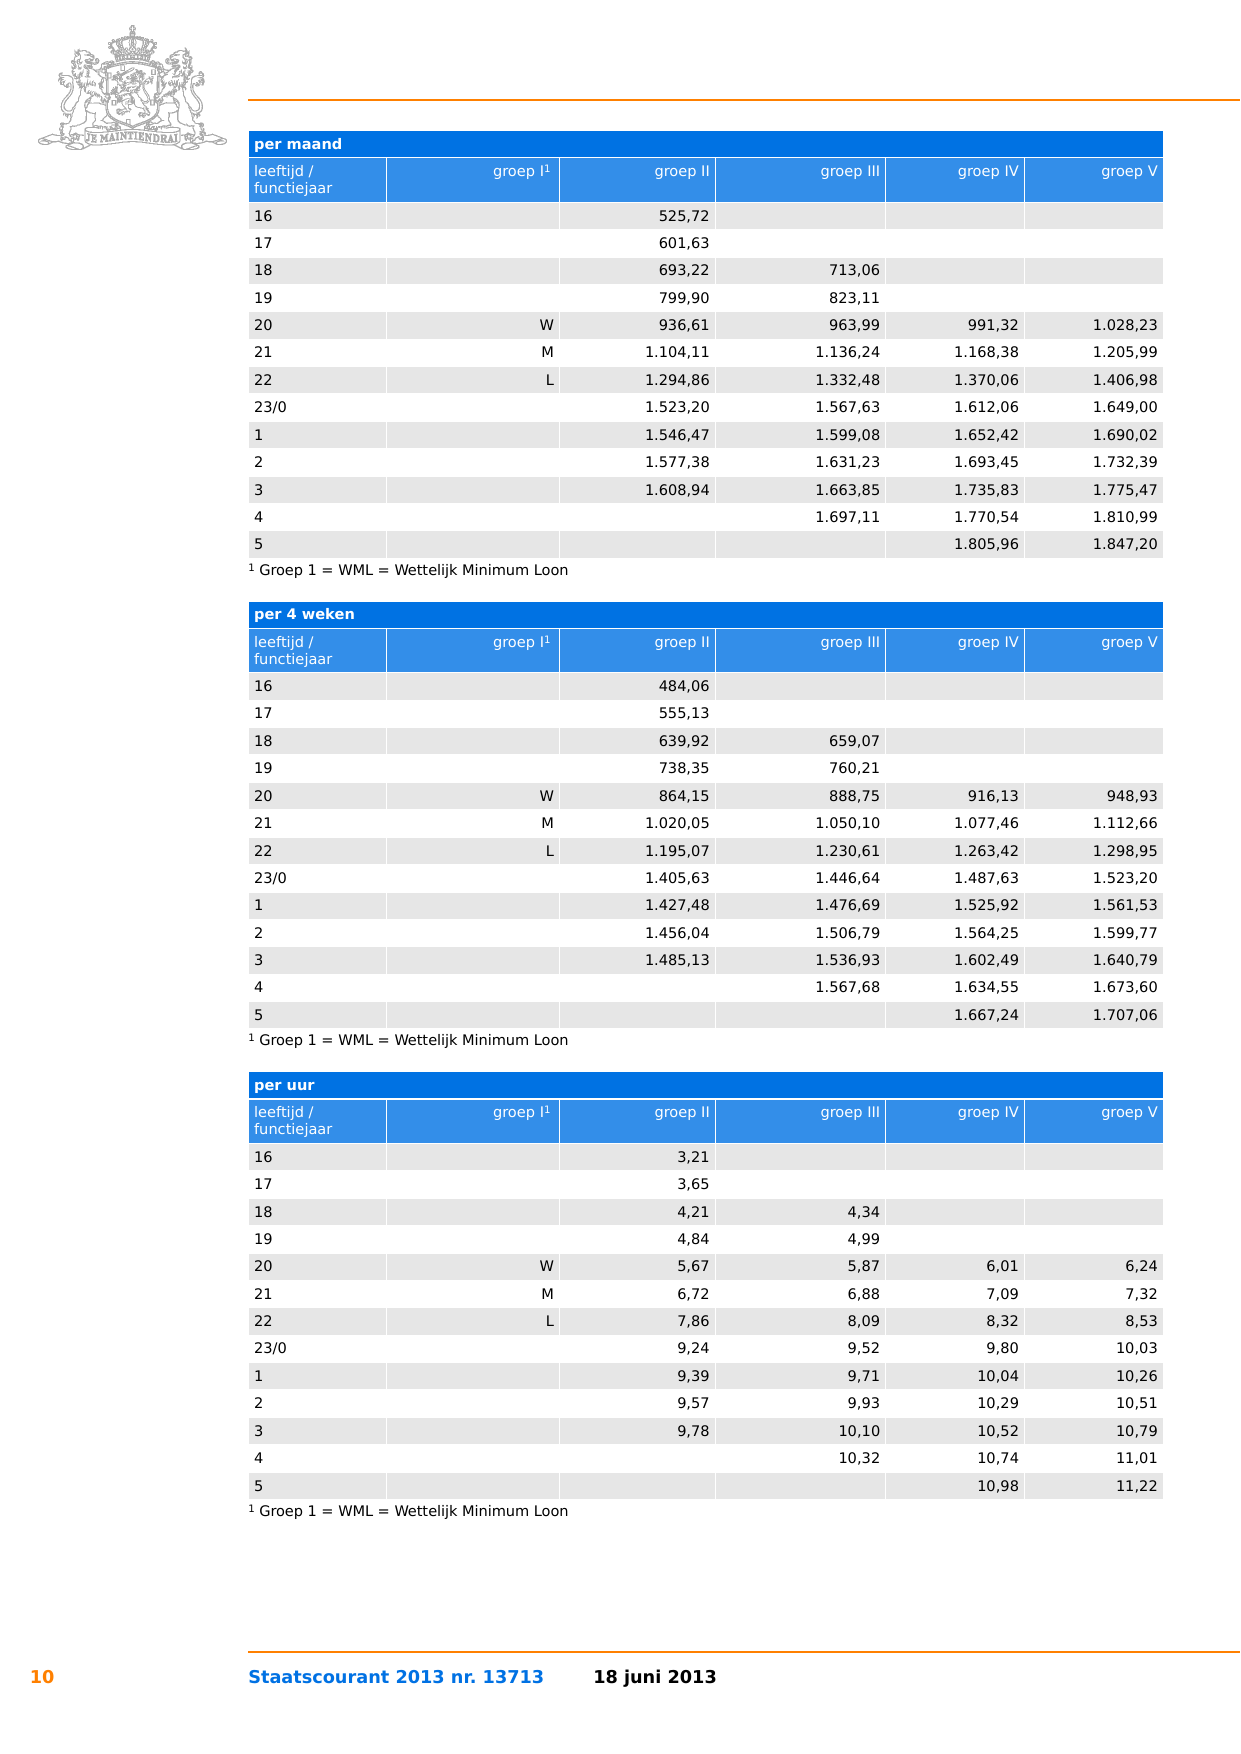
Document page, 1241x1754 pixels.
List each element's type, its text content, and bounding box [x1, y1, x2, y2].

table_cell [886, 1199, 1024, 1225]
table_cell [387, 477, 559, 503]
table_cell 10,98 [886, 1473, 1024, 1499]
table_cell 738,35 [560, 756, 715, 782]
table_cell 4,21 [560, 1199, 715, 1225]
table_cell 2 [249, 449, 386, 476]
table_cell 4,34 [716, 1199, 885, 1225]
table_cell M [387, 340, 559, 366]
table_cell 1.652,42 [886, 422, 1024, 448]
table_cell 1.446,64 [716, 865, 885, 891]
table_cell 9,39 [560, 1363, 715, 1389]
table_cell [886, 673, 1024, 700]
table_header per maand [249, 131, 1163, 157]
table_cell 10,52 [886, 1418, 1024, 1444]
table_cell 19 [249, 756, 386, 782]
table_cell 3,21 [560, 1144, 715, 1170]
table_cell 555,13 [560, 701, 715, 727]
table_cell 17 [249, 1171, 386, 1198]
table_cell 1.523,20 [560, 395, 715, 421]
table_cell 1.732,39 [1025, 449, 1163, 476]
table_cell 11,22 [1025, 1473, 1163, 1499]
table_cell groep V [1025, 158, 1163, 202]
table_cell groep IV [886, 629, 1024, 672]
table_cell 5,67 [560, 1254, 715, 1280]
table_cell [886, 285, 1024, 311]
table_cell 1.567,63 [716, 395, 885, 421]
table_cell 19 [249, 1226, 386, 1252]
table_cell 760,21 [716, 756, 885, 782]
table_cell 1.298,95 [1025, 838, 1163, 864]
table_cell 19 [249, 285, 386, 311]
table_cell 1.707,06 [1025, 1002, 1163, 1028]
table_cell 1.770,54 [886, 504, 1024, 530]
table_cell 4,84 [560, 1226, 715, 1252]
table_cell 9,24 [560, 1336, 715, 1362]
table_cell [387, 203, 559, 229]
table_cell [716, 701, 885, 727]
table_cell 5 [249, 1002, 386, 1028]
table_cell [1025, 1226, 1163, 1252]
table_cell [387, 1473, 559, 1499]
table_cell 9,93 [716, 1391, 885, 1417]
table_cell 1.567,68 [716, 975, 885, 1001]
table_cell 10,03 [1025, 1336, 1163, 1362]
table_cell [716, 1473, 885, 1499]
table_cell [387, 422, 559, 448]
table_cell 1.564,25 [886, 920, 1024, 946]
table_cell 1.195,07 [560, 838, 715, 864]
table_cell [387, 673, 559, 700]
table_cell 1.294,86 [560, 367, 715, 393]
table_cell 11,01 [1025, 1445, 1163, 1472]
table_cell 601,63 [560, 230, 715, 256]
table_cell 3 [249, 477, 386, 503]
table_cell 1.405,63 [560, 865, 715, 891]
table_cell 16 [249, 673, 386, 700]
table_cell 1.523,20 [1025, 865, 1163, 891]
table_cell 8,32 [886, 1308, 1024, 1335]
table_cell 18 [249, 258, 386, 284]
table_cell 1.599,08 [716, 422, 885, 448]
table_cell [560, 975, 715, 1001]
table_cell [886, 1171, 1024, 1198]
table_cell 713,06 [716, 258, 885, 284]
table_cell 1.631,23 [716, 449, 885, 476]
table_cell 1.561,53 [1025, 893, 1163, 919]
table_cell 7,32 [1025, 1281, 1163, 1307]
table_cell 9,71 [716, 1363, 885, 1389]
table_cell M [387, 1281, 559, 1307]
table_cell 21 [249, 1281, 386, 1307]
table_cell groep I1 [387, 158, 559, 202]
table_cell 16 [249, 1144, 386, 1170]
table_cell L [387, 838, 559, 864]
table_cell [387, 756, 559, 782]
table_cell 1.406,98 [1025, 367, 1163, 393]
table_cell 639,92 [560, 728, 715, 754]
table_cell 23/0 [249, 865, 386, 891]
table_cell 1.649,00 [1025, 395, 1163, 421]
table_cell 916,13 [886, 783, 1024, 809]
table_cell M [387, 810, 559, 837]
table_cell 1 Groep 1 = WML = Wettelijk Minimum Loon [248, 1500, 1163, 1520]
table_cell 1.263,42 [886, 838, 1024, 864]
table_cell 5,87 [716, 1254, 885, 1280]
table_cell 1 [249, 422, 386, 448]
table_cell 4 [249, 504, 386, 530]
table_cell 1.602,49 [886, 947, 1024, 974]
table_cell [1025, 285, 1163, 311]
table_cell [387, 1199, 559, 1225]
table_cell groep II [560, 158, 715, 202]
table_cell 659,07 [716, 728, 885, 754]
table_cell 1.525,92 [886, 893, 1024, 919]
table_cell [387, 865, 559, 891]
table_cell [560, 1445, 715, 1472]
table_cell [886, 1144, 1024, 1170]
table_cell 948,93 [1025, 783, 1163, 809]
table_cell 2 [249, 920, 386, 946]
table_cell [387, 1002, 559, 1028]
table_cell 1 [249, 893, 386, 919]
table_cell 484,06 [560, 673, 715, 700]
table_cell [387, 701, 559, 727]
table_cell [387, 285, 559, 311]
table_cell 23/0 [249, 395, 386, 421]
table_cell 20 [249, 783, 386, 809]
table_cell 1.690,02 [1025, 422, 1163, 448]
table_cell [716, 230, 885, 256]
table_cell 1.112,66 [1025, 810, 1163, 837]
table_cell [886, 230, 1024, 256]
table_cell 6,72 [560, 1281, 715, 1307]
table_cell L [387, 1308, 559, 1335]
table_cell 22 [249, 367, 386, 393]
table_cell 5 [249, 531, 386, 558]
table_cell groep V [1025, 1100, 1163, 1143]
table_cell 525,72 [560, 203, 715, 229]
table_cell [387, 1226, 559, 1252]
table_cell 1.577,38 [560, 449, 715, 476]
table_cell [387, 920, 559, 946]
table_cell 1.230,61 [716, 838, 885, 864]
table_cell 17 [249, 230, 386, 256]
table_cell leeftijd / functiejaar [249, 1100, 386, 1143]
table_cell [387, 1363, 559, 1389]
table_header per uur [249, 1072, 1163, 1098]
table_cell 5 [249, 1473, 386, 1499]
table_cell [387, 1445, 559, 1472]
table_header per 4 weken [249, 602, 1163, 628]
table_cell [387, 1418, 559, 1444]
table_cell groep IV [886, 158, 1024, 202]
table_cell 9,80 [886, 1336, 1024, 1362]
table_cell [1025, 701, 1163, 727]
table_cell [560, 531, 715, 558]
table_cell groep III [716, 1100, 885, 1143]
table_cell 6,88 [716, 1281, 885, 1307]
table_cell 10,79 [1025, 1418, 1163, 1444]
table_cell [716, 1144, 885, 1170]
table_cell 2 [249, 1391, 386, 1417]
table_cell 10,32 [716, 1445, 885, 1472]
table_cell 22 [249, 838, 386, 864]
table_cell 22 [249, 1308, 386, 1335]
table_cell [387, 893, 559, 919]
table_cell 1.136,24 [716, 340, 885, 366]
table_cell [1025, 258, 1163, 284]
table_cell [387, 947, 559, 974]
table_cell 21 [249, 810, 386, 837]
table_cell 9,57 [560, 1391, 715, 1417]
table_cell 7,09 [886, 1281, 1024, 1307]
table_cell [387, 975, 559, 1001]
table_cell 1.735,83 [886, 477, 1024, 503]
table_cell [886, 203, 1024, 229]
table_cell [387, 1391, 559, 1417]
table_cell 888,75 [716, 783, 885, 809]
table_cell L [387, 367, 559, 393]
table_cell 18 [249, 728, 386, 754]
table_cell 1.536,93 [716, 947, 885, 974]
table_cell 21 [249, 340, 386, 366]
table_cell 4 [249, 975, 386, 1001]
table_cell 10,26 [1025, 1363, 1163, 1389]
table_cell 1.599,77 [1025, 920, 1163, 946]
table_cell 18 [249, 1199, 386, 1225]
table_cell 1.667,24 [886, 1002, 1024, 1028]
table_cell 10,29 [886, 1391, 1024, 1417]
table_cell 1.612,06 [886, 395, 1024, 421]
table_cell 17 [249, 701, 386, 727]
table_cell 10,10 [716, 1418, 885, 1444]
table_cell 8,53 [1025, 1308, 1163, 1335]
table_cell 1.456,04 [560, 920, 715, 946]
table_cell 1.332,48 [716, 367, 885, 393]
table_cell 1.847,20 [1025, 531, 1163, 558]
table_cell 823,11 [716, 285, 885, 311]
table_cell [560, 1002, 715, 1028]
table_cell 1.485,13 [560, 947, 715, 974]
table_cell 936,61 [560, 312, 715, 339]
table_cell 1.427,48 [560, 893, 715, 919]
table_cell [716, 203, 885, 229]
table_cell 1.487,63 [886, 865, 1024, 891]
table_cell 1.640,79 [1025, 947, 1163, 974]
table_cell 10,74 [886, 1445, 1024, 1472]
table_cell 1.546,47 [560, 422, 715, 448]
table_cell 1.697,11 [716, 504, 885, 530]
table_cell 9,52 [716, 1336, 885, 1362]
table_cell 1.805,96 [886, 531, 1024, 558]
table_cell [387, 1144, 559, 1170]
table_cell 1.028,23 [1025, 312, 1163, 339]
table_cell 9,78 [560, 1418, 715, 1444]
table_cell W [387, 312, 559, 339]
table_cell [716, 673, 885, 700]
table_cell 7,86 [560, 1308, 715, 1335]
table_cell [716, 1171, 885, 1198]
table_cell [1025, 1171, 1163, 1198]
table_cell W [387, 783, 559, 809]
table_cell leeftijd / functiejaar [249, 629, 386, 672]
table_cell [560, 504, 715, 530]
table_cell [387, 728, 559, 754]
table_cell 10,04 [886, 1363, 1024, 1389]
table_cell 1.050,10 [716, 810, 885, 837]
table_cell 23/0 [249, 1336, 386, 1362]
table_cell 1.663,85 [716, 477, 885, 503]
table_cell 16 [249, 203, 386, 229]
table_cell [1025, 673, 1163, 700]
table_cell groep II [560, 1100, 715, 1143]
table_cell W [387, 1254, 559, 1280]
table_cell [387, 395, 559, 421]
table_cell 1.168,38 [886, 340, 1024, 366]
table_cell 1.104,11 [560, 340, 715, 366]
table_cell 1.608,94 [560, 477, 715, 503]
table_cell [387, 1171, 559, 1198]
table_cell 1.634,55 [886, 975, 1024, 1001]
table_cell [387, 531, 559, 558]
table_cell [387, 504, 559, 530]
table_cell [886, 756, 1024, 782]
table_cell leeftijd / functiejaar [249, 158, 386, 202]
table_cell groep III [716, 629, 885, 672]
table_cell 1 Groep 1 = WML = Wettelijk Minimum Loon [248, 559, 1163, 579]
table_cell [716, 531, 885, 558]
table_cell [886, 701, 1024, 727]
table_cell 799,90 [560, 285, 715, 311]
table_cell [716, 1002, 885, 1028]
table_cell 963,99 [716, 312, 885, 339]
table_cell [387, 449, 559, 476]
table_cell 4,99 [716, 1226, 885, 1252]
table_cell 1.506,79 [716, 920, 885, 946]
table_cell 3 [249, 947, 386, 974]
table_cell 10,51 [1025, 1391, 1163, 1417]
table_cell 8,09 [716, 1308, 885, 1335]
table_cell groep IV [886, 1100, 1024, 1143]
table_cell 1 Groep 1 = WML = Wettelijk Minimum Loon [248, 1030, 1163, 1049]
table_cell 864,15 [560, 783, 715, 809]
table_cell [886, 258, 1024, 284]
table_cell 1.205,99 [1025, 340, 1163, 366]
table_cell 1.077,46 [886, 810, 1024, 837]
table_cell 20 [249, 312, 386, 339]
table_cell 1 [249, 1363, 386, 1389]
table_cell groep II [560, 629, 715, 672]
table_cell groep I1 [387, 629, 559, 672]
table_cell 693,22 [560, 258, 715, 284]
table_cell [886, 1226, 1024, 1252]
table_cell 1.673,60 [1025, 975, 1163, 1001]
table_cell 1.810,99 [1025, 504, 1163, 530]
table_cell [387, 230, 559, 256]
picture [38, 25, 227, 150]
table_cell 1.020,05 [560, 810, 715, 837]
table_cell 4 [249, 1445, 386, 1472]
table_cell groep III [716, 158, 885, 202]
table_cell [1025, 230, 1163, 256]
table_cell 3 [249, 1418, 386, 1444]
table_cell [1025, 1199, 1163, 1225]
table_cell 1.693,45 [886, 449, 1024, 476]
table_cell [886, 728, 1024, 754]
table_cell [387, 258, 559, 284]
table_cell [387, 1336, 559, 1362]
table_cell 20 [249, 1254, 386, 1280]
table_cell 3,65 [560, 1171, 715, 1198]
table_cell [560, 1473, 715, 1499]
table_cell [1025, 1144, 1163, 1170]
table_cell [1025, 728, 1163, 754]
table_cell [1025, 203, 1163, 229]
table_cell groep I1 [387, 1100, 559, 1143]
table_cell 6,24 [1025, 1254, 1163, 1280]
table_cell 1.476,69 [716, 893, 885, 919]
table_cell 991,32 [886, 312, 1024, 339]
table_cell 6,01 [886, 1254, 1024, 1280]
table_cell [1025, 756, 1163, 782]
table_cell 1.370,06 [886, 367, 1024, 393]
table_cell groep V [1025, 629, 1163, 672]
table_cell 1.775,47 [1025, 477, 1163, 503]
